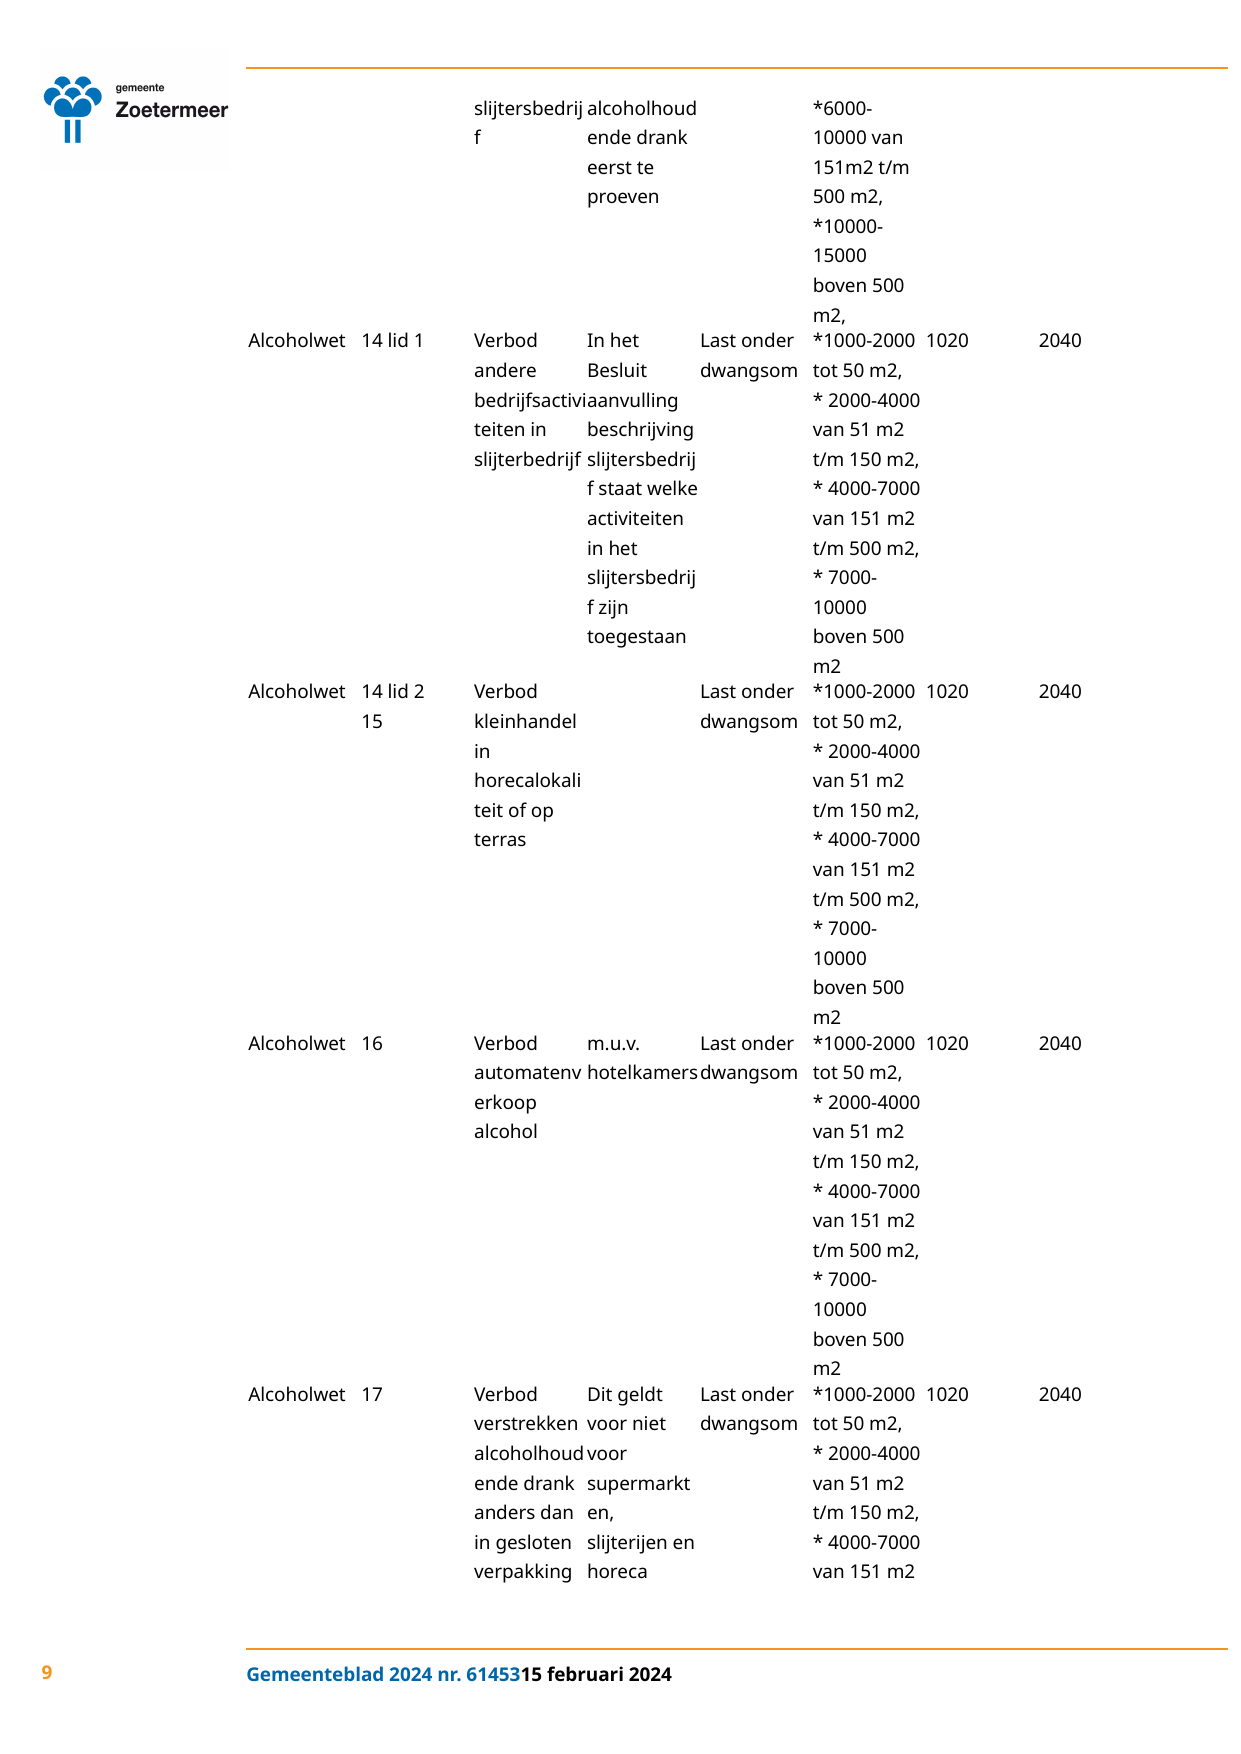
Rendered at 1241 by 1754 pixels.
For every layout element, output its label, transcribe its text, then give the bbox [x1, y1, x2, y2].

table_cell Verbod automatenverkoop alcohol [474, 1030, 587, 1381]
table_cell *6000-10000 van 151m2 t/m 500 m2, *10000-15000 boven 500 m2, [813, 95, 926, 328]
table_cell 2040 [1039, 1381, 1152, 1584]
table_cell 1020 [926, 328, 1038, 679]
table_cell 2040 [1039, 328, 1152, 679]
table_cell 17 [361, 1381, 474, 1584]
table_cell 16 [361, 1030, 474, 1381]
table_cell 1020 [926, 679, 1038, 1030]
table_cell alcoholhoudende drank eerst te proeven [587, 95, 700, 328]
table_cell [700, 95, 813, 328]
table_cell Alcoholwet [248, 1381, 361, 1584]
table_cell slijtersbedrijf [474, 95, 587, 328]
table_cell *1000-2000 tot 50 m2, * 2000-4000 van 51 m2 t/m 150 m2, * 4000-7000 van 151 m2 t/m 500 m2, * 7000- 10000 boven 500 m2 [813, 679, 926, 1030]
table_cell 14 lid 1 [361, 328, 474, 679]
table_cell [1039, 95, 1152, 328]
table_cell Verbod kleinhandel in horecalokaliteit of op terras [474, 679, 587, 1030]
table_cell Alcoholwet [248, 1030, 361, 1381]
table_cell Verbod verstrekken alcoholhoudende drank anders dan in gesloten verpakking [474, 1381, 587, 1584]
table_cell Last onder dwangsom [700, 328, 813, 679]
table_cell m.u.v. hotelkamers [587, 1030, 700, 1381]
table_cell *1000-2000 tot 50 m2, * 2000-4000 van 51 m2 t/m 150 m2, * 4000-7000 van 151 m2 [813, 1381, 926, 1584]
table_cell 2040 [1039, 679, 1152, 1030]
table_cell 1020 [926, 1381, 1038, 1584]
table_cell 2040 [1039, 1030, 1152, 1381]
table_cell Dit geldt voor niet voor supermarkten, slijterijen en horeca [587, 1381, 700, 1584]
table_cell Verbod andere bedrijfsactiviteiten in slijterbedrijf [474, 328, 587, 679]
table_cell Alcoholwet [248, 328, 361, 679]
table_cell Last onder dwangsom [700, 1030, 813, 1381]
table_cell In het Besluit aanvulling beschrijving slijtersbedrijf staat welke activiteiten in het slijtersbedrijf zijn toegestaan [587, 328, 700, 679]
table_cell Alcoholwet [248, 679, 361, 1030]
table_cell Last onder dwangsom [700, 1381, 813, 1584]
table_cell Last onder dwangsom [700, 679, 813, 1030]
picture [41, 47, 231, 172]
table_cell 1020 [926, 1030, 1038, 1381]
table_cell *1000-2000 tot 50 m2, * 2000-4000 van 51 m2 t/m 150 m2, * 4000-7000 van 151 m2 t/m 500 m2, * 7000- 10000 boven 500 m2 [813, 328, 926, 679]
table_cell [361, 95, 474, 328]
table_cell [587, 679, 700, 1030]
table_cell [248, 95, 361, 328]
table_cell [926, 95, 1038, 328]
table_cell 14 lid 2 15 [361, 679, 474, 1030]
table_cell *1000-2000 tot 50 m2, * 2000-4000 van 51 m2 t/m 150 m2, * 4000-7000 van 151 m2 t/m 500 m2, * 7000- 10000 boven 500 m2 [813, 1030, 926, 1381]
